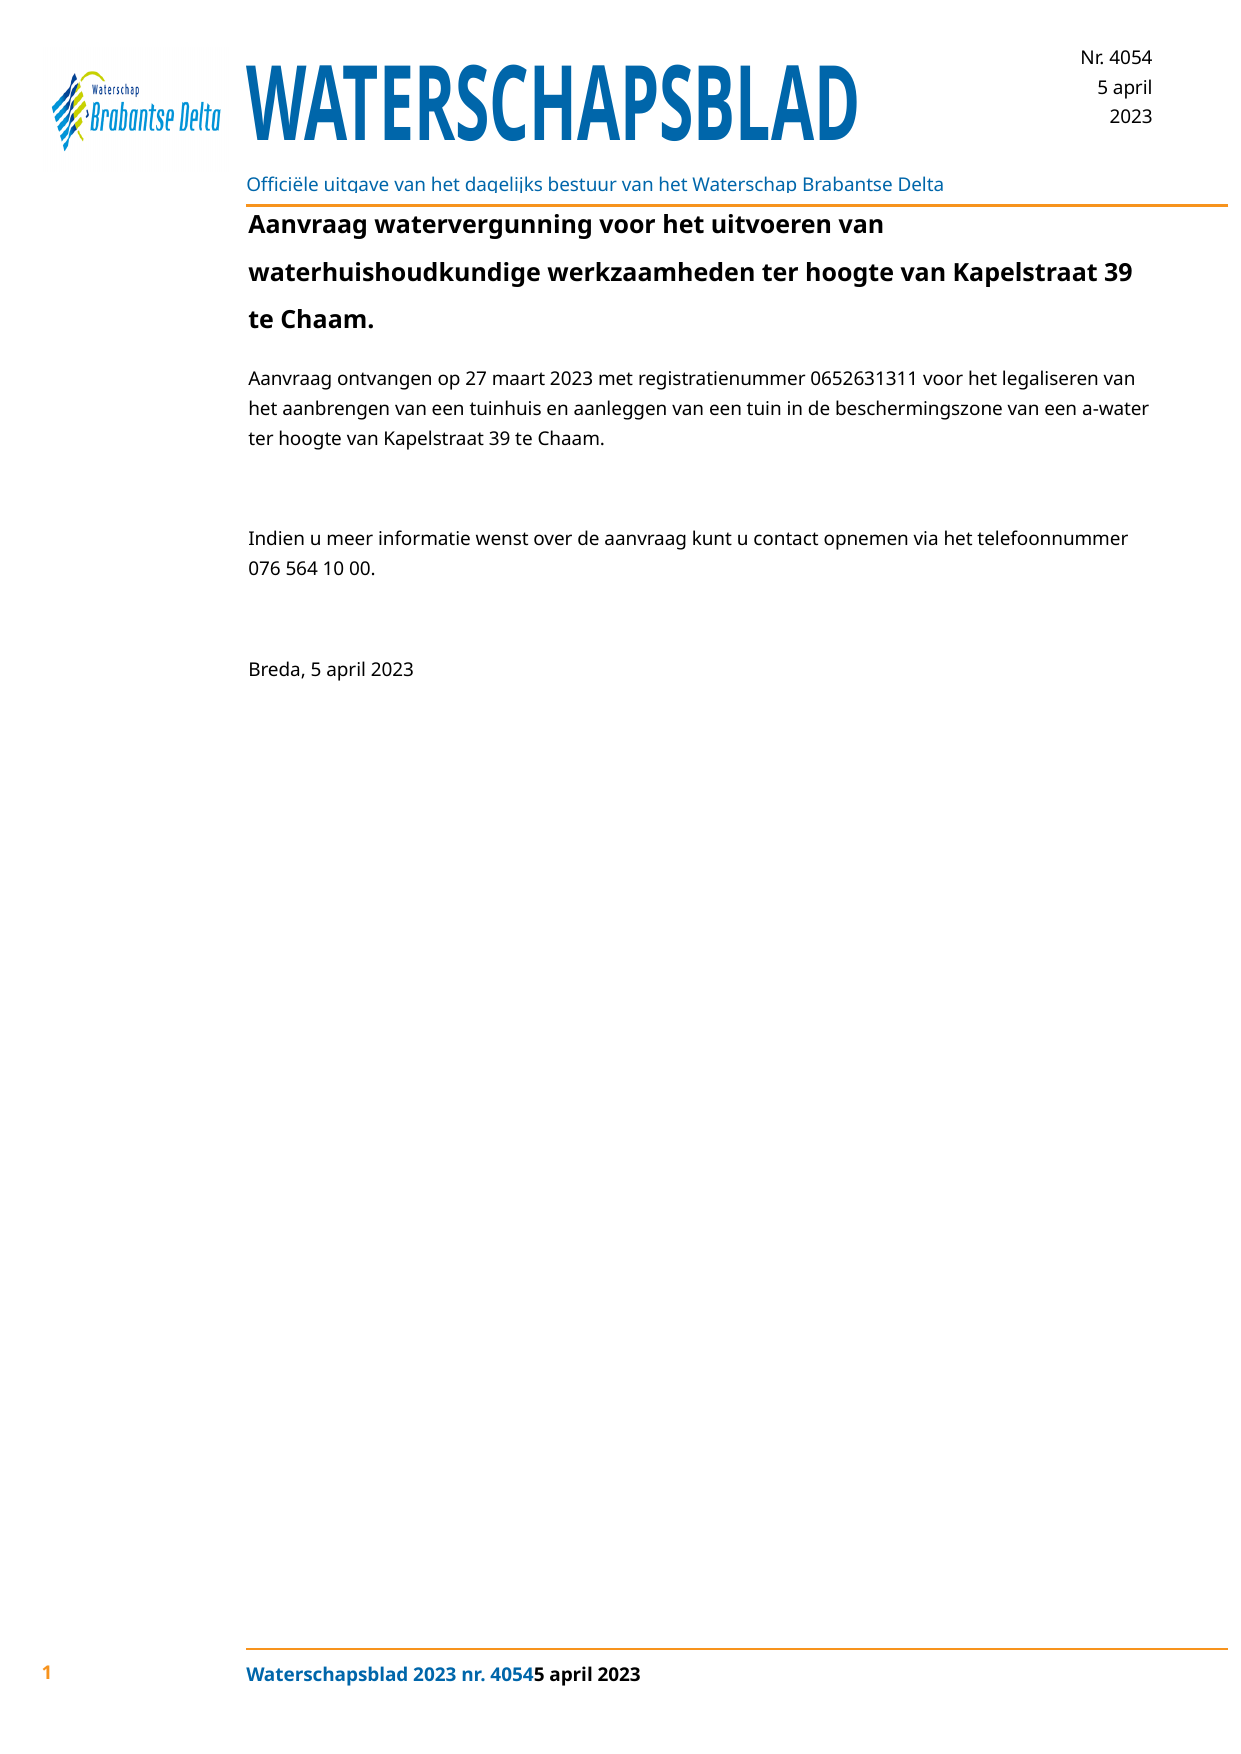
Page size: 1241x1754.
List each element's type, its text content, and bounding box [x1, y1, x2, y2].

text Indien u meer informatie wenst over de aanvraag kunt u contact opnemen via het telefoonnummer 076 564 10 00. [248, 526, 1152, 581]
text Breda, 5 april 2023 [248, 656, 1152, 682]
text Aanvraag ontvangen op 27 maart 2023 met registratienummer 0652631311 voor het legaliseren van het aanbrengen van een tuinhuis en aanleggen van een tuin in de beschermingszone van een a-water ter hoogte van Kapelstraat 39 te Chaam. [248, 366, 1152, 450]
picture [41, 47, 231, 172]
text Aanvraag watervergunning voor het uitvoeren van waterhuishoudkundige werkzaamheden ter hoogte van Kapelstraat 39 te Chaam. [248, 207, 1152, 336]
